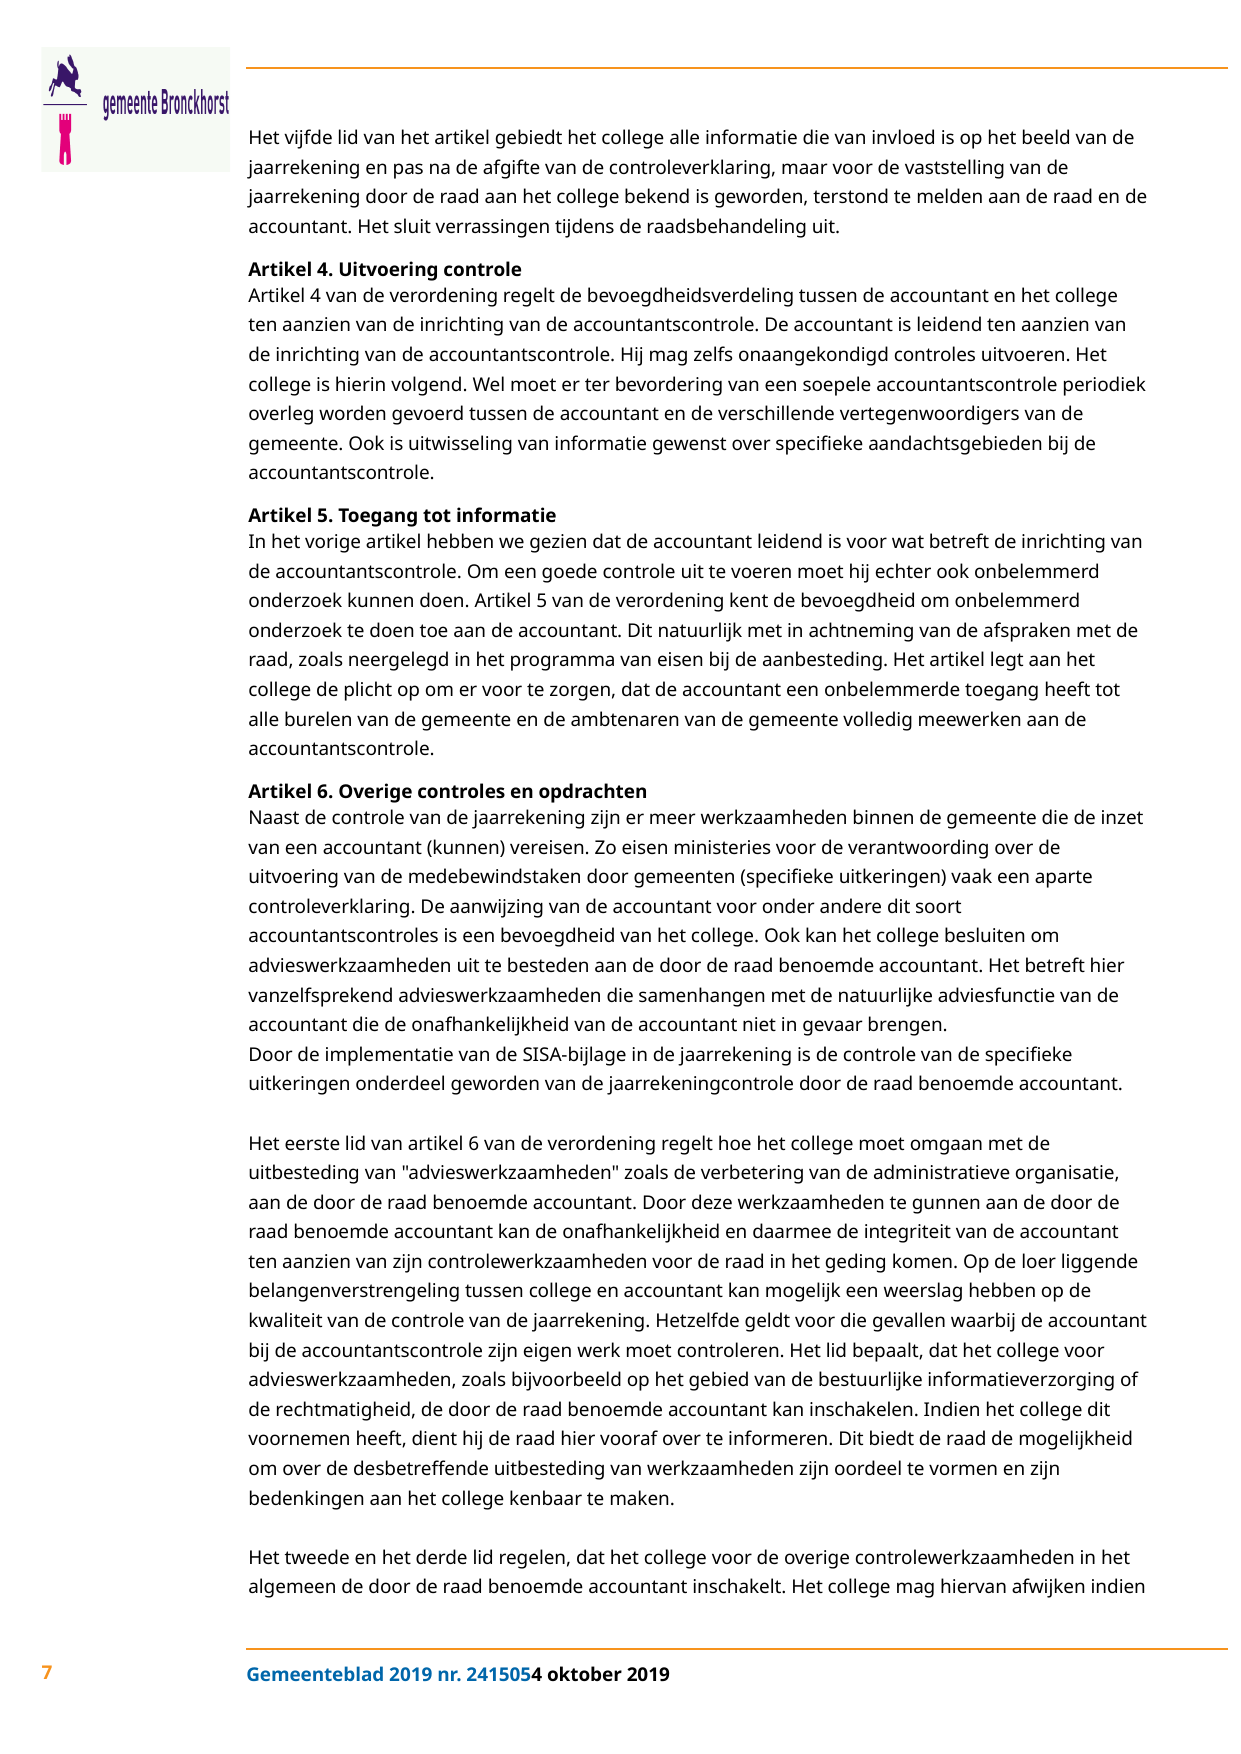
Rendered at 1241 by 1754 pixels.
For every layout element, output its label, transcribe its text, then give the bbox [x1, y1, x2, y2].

text Het eerste lid van artikel 6 van de verordening regelt hoe het college moet omgaan met de uitbesteding van "advieswerkzaamheden" zoals de verbetering van de administratieve organisatie, aan de door de raad benoemde accountant. Door deze werkzaamheden te gunnen aan de door de raad benoemde accountant kan de onafhankelijkheid en daarmee de integriteit van de accountant ten aanzien van zijn controlewerkzaamheden voor de raad in het geding komen. Op de loer liggende belangenverstrengeling tussen college en accountant kan mogelijk een weerslag hebben op de kwaliteit van de controle van de jaarrekening. Hetzelfde geldt voor die gevallen waarbij de accountant bij de accountantscontrole zijn eigen werk moet controleren. Het lid bepaalt, dat het college voor advieswerkzaamheden, zoals bijvoorbeeld op het gebied van de bestuurlijke informatieverzorging of de rechtmatigheid, de door de raad benoemde accountant kan inschakelen. Indien het college dit voornemen heeft, dient hij de raad hier vooraf over te informeren. Dit biedt de raad de mogelijkheid om over de desbetreffende uitbesteding van werkzaamheden zijn oordeel te vormen en zijn bedenkingen aan het college kenbaar te maken. [248, 1130, 1152, 1510]
text Het vijfde lid van het artikel gebiedt het college alle informatie die van invloed is op het beeld van de jaarrekening en pas na de afgifte van de controleverklaring, maar voor de vaststelling van de jaarrekening door de raad aan het college bekend is geworden, terstond te melden aan de raad en de accountant. Het sluit verrassingen tijdens de raadsbehandeling uit. [248, 124, 1152, 239]
text In het vorige artikel hebben we gezien dat de accountant leidend is voor wat betreft de inrichting van de accountantscontrole. Om een goede controle uit te voeren moet hij echter ook onbelemmerd onderzoek kunnen doen. Artikel 5 van de verordening kent de bevoegdheid om onbelemmerd onderzoek te doen toe aan de accountant. Dit natuurlijk met in achtneming van de afspraken met de raad, zoals neergelegd in het programma van eisen bij de aanbesteding. Het artikel legt aan het college de plicht op om er voor te zorgen, dat de accountant een onbelemmerde toegang heeft tot alle burelen van de gemeente en de ambtenaren van de gemeente volledig meewerken aan de accountantscontrole. [248, 528, 1152, 761]
text Naast de controle van de jaarrekening zijn er meer werkzaamheden binnen de gemeente die de inzet van een accountant (kunnen) vereisen. Zo eisen ministeries voor de verantwoording over de uitvoering van de medebewindstaken door gemeenten (specifieke uitkeringen) vaak een aparte controleverklaring. De aanwijzing van de accountant voor onder andere dit soort accountantscontroles is een bevoegdheid van het college. Ook kan het college besluiten om advieswerkzaamheden uit te besteden aan de door de raad benoemde accountant. Het betreft hier vanzelfsprekend advieswerkzaamheden die samenhangen met de natuurlijke adviesfunctie van de accountant die de onafhankelijkheid van de accountant niet in gevaar brengen. [248, 804, 1152, 1037]
text Artikel 4 van de verordening regelt de bevoegdheidsverdeling tussen de accountant en het college ten aanzien van de inrichting van de accountantscontrole. De accountant is leidend ten aanzien van de inrichting van de accountantscontrole. Hij mag zelfs onaangekondigd controles uitvoeren. Het college is hierin volgend. Wel moet er ter bevordering van een soepele accountantscontrole periodiek overleg worden gevoerd tussen de accountant en de verschillende vertegenwoordigers van de gemeente. Ook is uitwisseling van informatie gewenst over specifieke aandachtsgebieden bij de accountantscontrole. [248, 282, 1152, 485]
text Door de implementatie van de SISA-bijlage in de jaarrekening is de controle van de specifieke uitkeringen onderdeel geworden van de jaarrekeningcontrole door de raad benoemde accountant. [248, 1041, 1152, 1096]
text Artikel 5. Toegang tot informatie [248, 503, 1152, 528]
text Artikel 6. Overige controles en opdrachten [248, 778, 1152, 804]
text Artikel 4. Uitvoering controle [248, 256, 1152, 282]
text Het tweede en het derde lid regelen, dat het college voor de overige controlewerkzaamheden in het algemeen de door de raad benoemde accountant inschakelt. Het college mag hiervan afwijken indien [248, 1544, 1152, 1599]
picture [41, 47, 231, 172]
